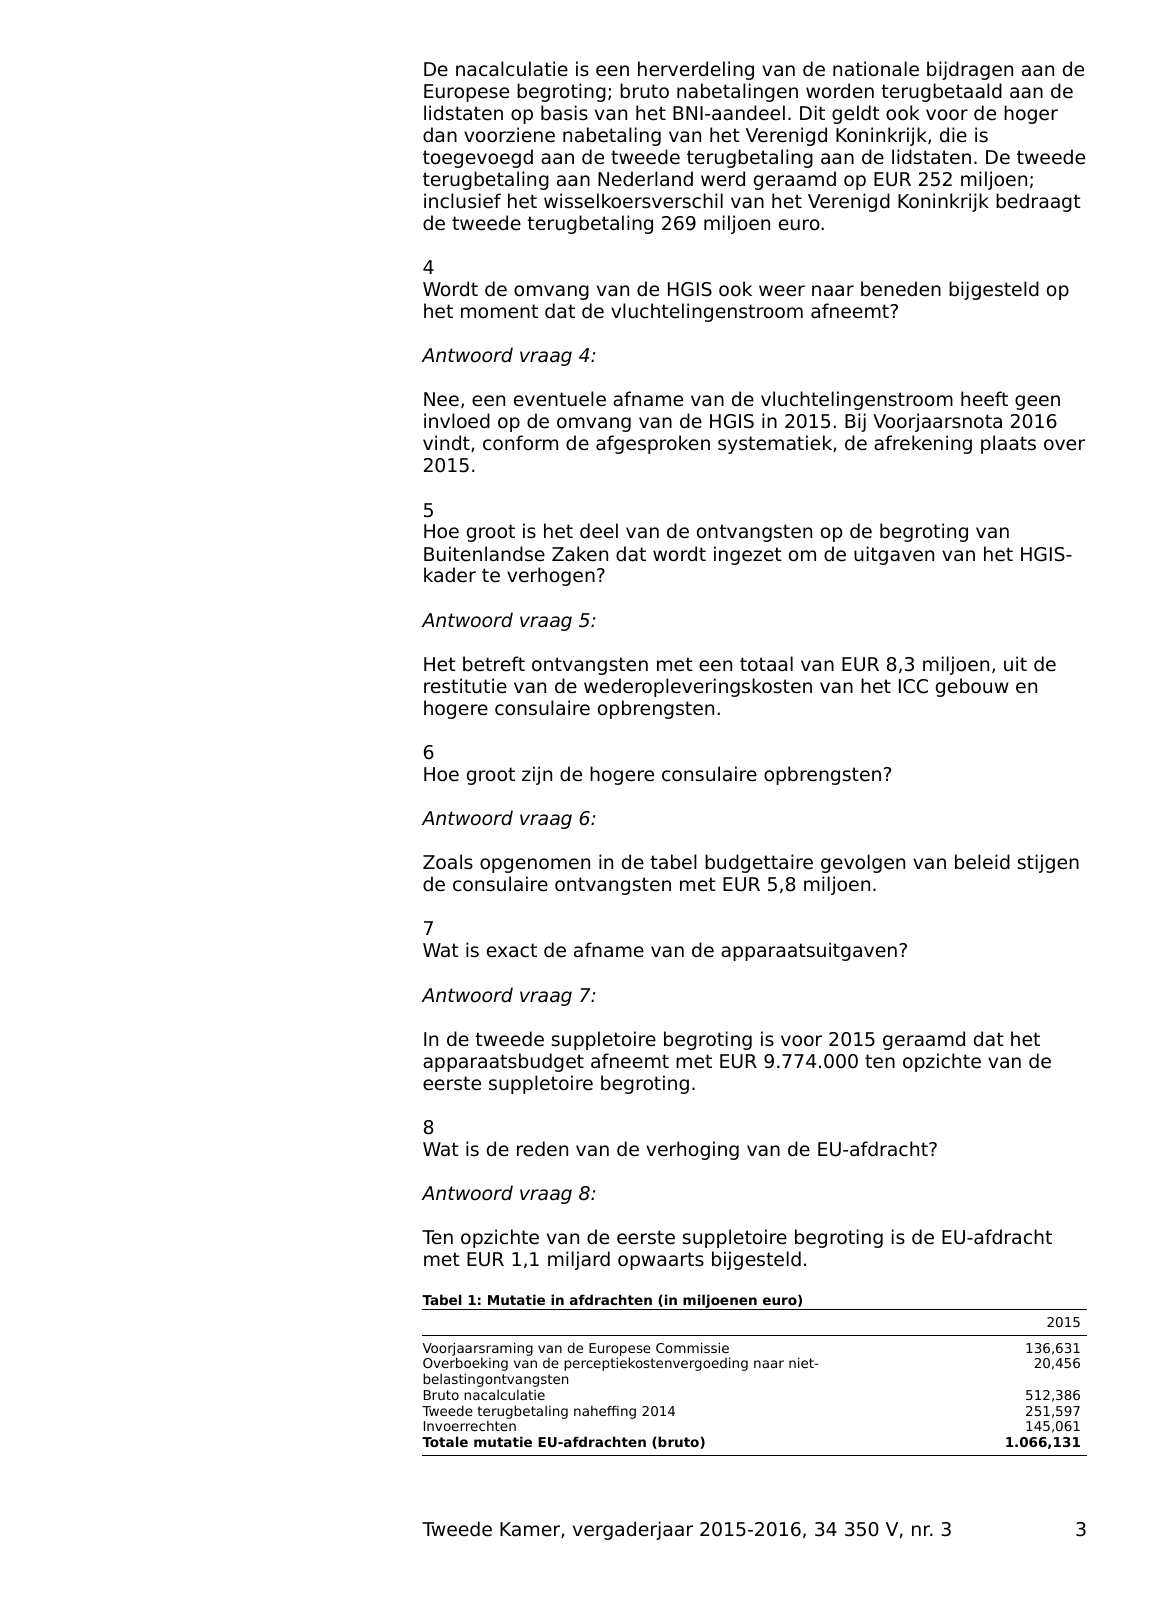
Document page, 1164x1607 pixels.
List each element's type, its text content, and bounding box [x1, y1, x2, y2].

table_cell [422, 1310, 954, 1335]
table_cell Bruto nacalculatie [422, 1388, 954, 1403]
text De nacalculatie is een herverdeling van de nationale bijdragen aan de Europese begroting; bruto nabetalingen worden terugbetaald aan de lidstaten op basis van het BNI-aandeel. Dit geldt ook voor de hoger dan voorziene nabetaling van het Verenigd Koninkrijk, die is toegevoegd aan de tweede terugbetaling aan de lidstaten. De tweede terugbetaling aan Nederland werd geraamd op EUR 252 miljoen; inclusief het wisselkoersverschil van het Verenigd Koninkrijk bedraagt de tweede terugbetaling 269 miljoen euro. [422, 59, 1087, 235]
text 7 [422, 918, 1087, 940]
subtitle Antwoord vraag 5: [422, 609, 1087, 632]
text 4 [422, 257, 1087, 279]
text In de tweede suppletoire begroting is voor 2015 geraamd dat het apparaatsbudget afneemt met EUR 9.774.000 ten opzichte van de eerste suppletoire begroting. [422, 1029, 1087, 1094]
text 8 [422, 1117, 1087, 1139]
subtitle Antwoord vraag 4: [422, 345, 1087, 367]
text 6 [422, 742, 1087, 764]
subtitle Antwoord vraag 7: [422, 984, 1087, 1006]
table_cell 136,631 [954, 1336, 1087, 1356]
text Wat is exact de afname van de apparaatsuitgaven? [422, 940, 1087, 962]
text 5 [422, 499, 1087, 521]
text Hoe groot is het deel van de ontvangsten op de begroting van Buitenlandse Zaken dat wordt ingezet om de uitgaven van het HGIS-kader te verhogen? [422, 521, 1087, 587]
table_cell Tweede terugbetaling naheffing 2014 [422, 1404, 954, 1419]
table_cell 145,061 [954, 1419, 1087, 1435]
text Nee, een eventuele afname van de vluchtelingenstroom heeft geen invloed op de omvang van de HGIS in 2015. Bij Voorjaarsnota 2016 vindt, conform de afgesproken systematiek, de afrekening plaats over 2015. [422, 389, 1087, 477]
table_cell Voorjaarsraming van de Europese Commissie [422, 1336, 954, 1356]
table_cell 1.066,131 [954, 1435, 1087, 1455]
subtitle Antwoord vraag 6: [422, 808, 1087, 830]
text Wordt de omvang van de HGIS ook weer naar beneden bijgesteld op het moment dat de vluchtelingenstroom afneemt? [422, 279, 1087, 323]
text Ten opzichte van de eerste suppletoire begroting is de EU-afdracht met EUR 1,1 miljard opwaarts bijgesteld. [422, 1227, 1087, 1271]
text Wat is de reden van de verhoging van de EU-afdracht? [422, 1139, 1087, 1161]
table_cell Invoerrechten [422, 1419, 954, 1435]
text Zoals opgenomen in de tabel budgettaire gevolgen van beleid stijgen de consulaire ontvangsten met EUR 5,8 miljoen. [422, 852, 1087, 896]
table_cell 20,456 [954, 1356, 1087, 1388]
subtitle Antwoord vraag 8: [422, 1183, 1087, 1205]
table_cell 512,386 [954, 1388, 1087, 1403]
table_cell Overboeking van de perceptiekostenvergoeding naar niet-belastingontvangsten [422, 1356, 954, 1388]
text Hoe groot zijn de hogere consulaire opbrengsten? [422, 764, 1087, 786]
table_header Tabel 1: Mutatie in afdrachten (in miljoenen euro) [422, 1293, 1087, 1309]
text Het betreft ontvangsten met een totaal van EUR 8,3 miljoen, uit de restitutie van de wederopleveringskosten van het ICC gebouw en hogere consulaire opbrengsten. [422, 654, 1087, 720]
table_cell 2015 [954, 1310, 1087, 1335]
table_cell Totale mutatie EU-afdrachten (bruto) [422, 1435, 954, 1455]
table_cell 251,597 [954, 1404, 1087, 1419]
